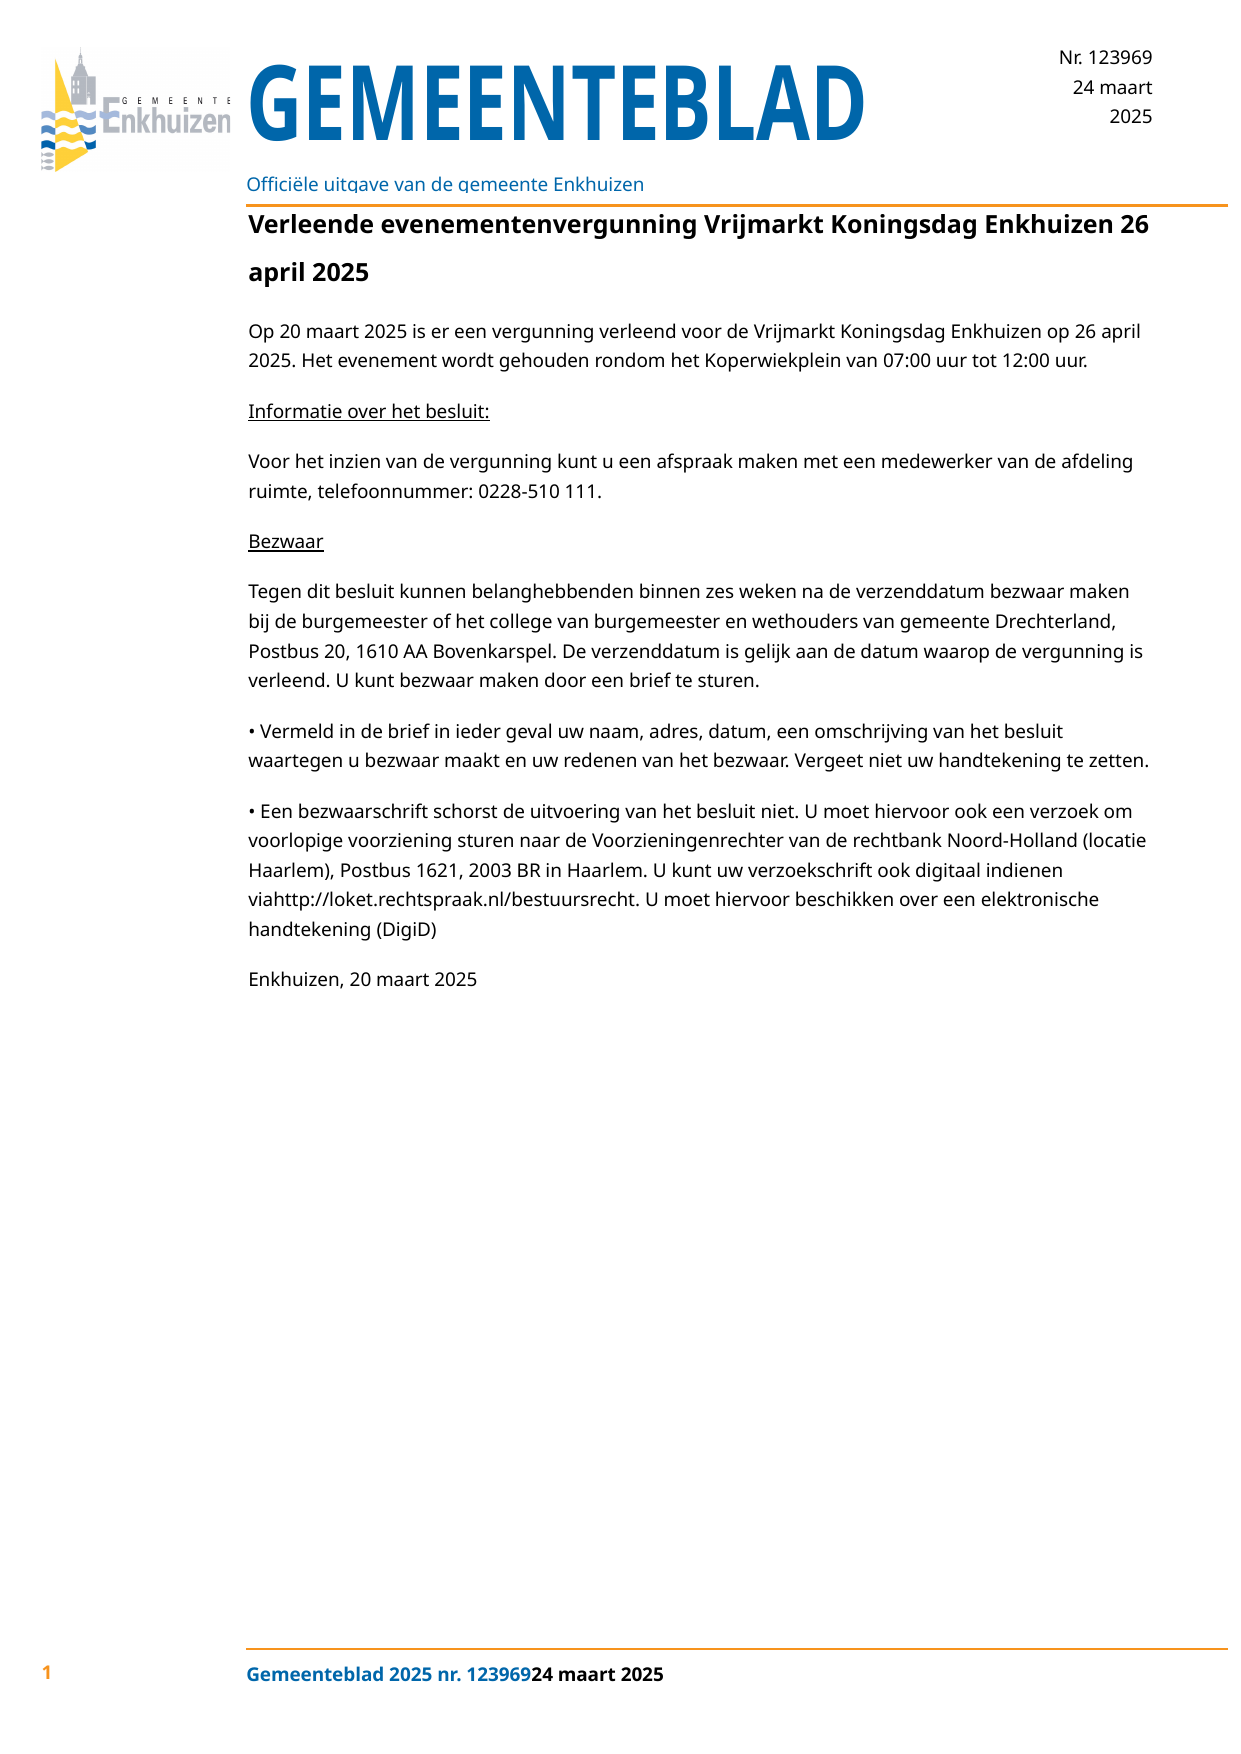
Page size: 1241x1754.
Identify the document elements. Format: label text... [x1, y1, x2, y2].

text • Vermeld in de brief in ieder geval uw naam, adres, datum, een omschrijving van het besluit waartegen u bezwaar maakt en uw redenen van het bezwaar. Vergeet niet uw handtekening te zetten. [248, 718, 1152, 773]
text Bezwaar [248, 528, 1152, 554]
picture [41, 47, 231, 172]
text Tegen dit besluit kunnen belanghebbenden binnen zes weken na de verzenddatum bezwaar maken bij de burgemeester of het college van burgemeester en wethouders van gemeente Drechterland, Postbus 20, 1610 AA Bovenkarspel. De verzenddatum is gelijk aan de datum waarop de vergunning is verleend. U kunt bezwaar maken door een brief te sturen. [248, 579, 1152, 693]
text Enkhuizen, 20 maart 2025 [248, 967, 1152, 992]
text Informatie over het besluit: [248, 398, 1152, 424]
text Verleende evenementenvergunning Vrijmarkt Koningsdag Enkhuizen 26 april 2025 [248, 207, 1152, 288]
text Voor het inzien van de vergunning kunt u een afspraak maken met een medewerker van de afdeling ruimte, telefoonnummer: 0228-510 111. [248, 448, 1152, 504]
text Op 20 maart 2025 is er een vergunning verleend voor de Vrijmarkt Koningsdag Enkhuizen op 26 april 2025. Het evenement wordt gehouden rondom het Koperwiekplein van 07:00 uur tot 12:00 uur. [248, 318, 1152, 373]
text • Een bezwaarschrift schorst de uitvoering van het besluit niet. U moet hiervoor ook een verzoek om voorlopige voorziening sturen naar de Voorzieningenrechter van de rechtbank Noord-Holland (locatie Haarlem), Postbus 1621, 2003 BR in Haarlem. U kunt uw verzoekschrift ook digitaal indienen viahttp://loket.rechtspraak.nl/bestuursrecht. U moet hiervoor beschikken over een elektronische handtekening (DigiD) [248, 798, 1152, 942]
